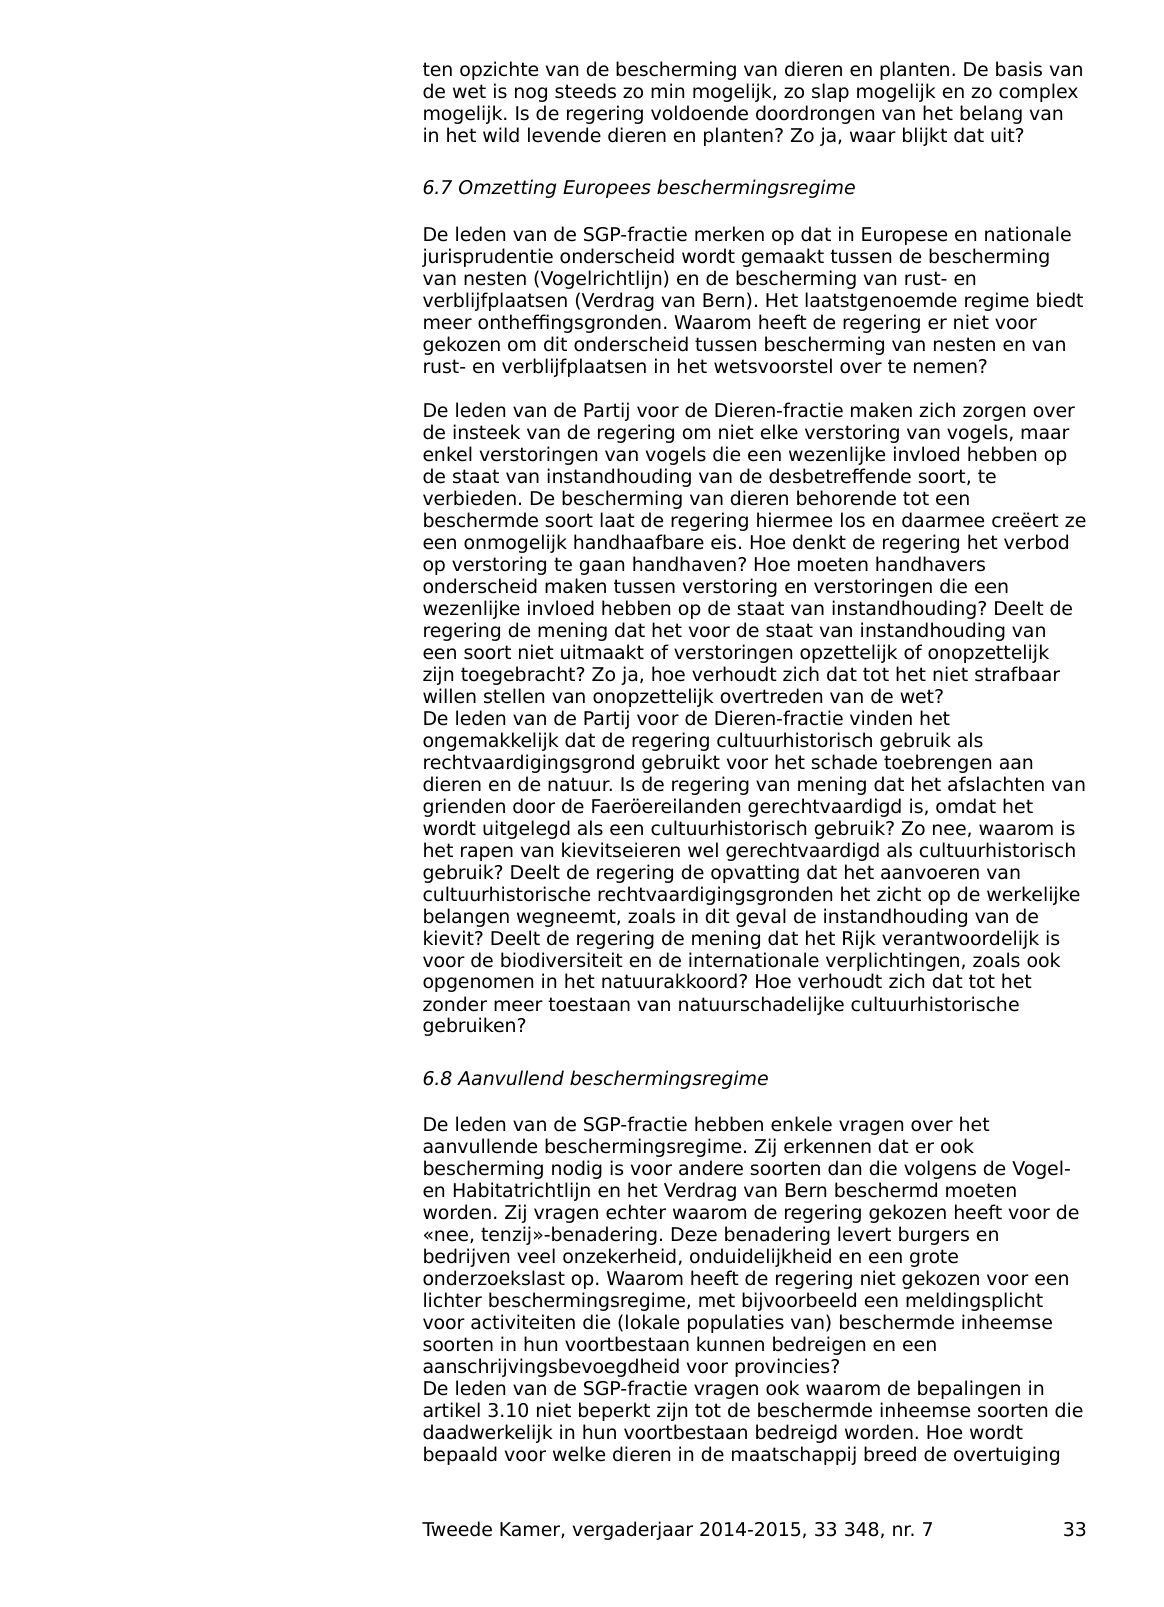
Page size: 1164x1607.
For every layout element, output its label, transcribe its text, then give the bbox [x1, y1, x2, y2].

subtitle 6.8 Aanvullend beschermingsregime [422, 1067, 1087, 1089]
text De leden van de SGP-fractie hebben enkele vragen over het aanvullende beschermingsregime. Zij erkennen dat er ook bescherming nodig is voor andere soorten dan die volgens de Vogel- en Habitatrichtlijn en het Verdrag van Bern beschermd moeten worden. Zij vragen echter waarom de regering gekozen heeft voor de «nee, tenzij»-benadering. Deze benadering levert burgers en bedrijven veel onzekerheid, onduidelijkheid en een grote onderzoekslast op. Waarom heeft de regering niet gekozen voor een lichter beschermingsregime, met bijvoorbeeld een meldingsplicht voor activiteiten die (lokale populaties van) beschermde inheemse soorten in hun voortbestaan kunnen bedreigen en een aanschrijvingsbevoegdheid voor provincies? [422, 1114, 1087, 1378]
text De leden van de SGP-fractie vragen ook waarom de bepalingen in artikel 3.10 niet beperkt zijn tot de beschermde inheemse soorten die daadwerkelijk in hun voortbestaan bedreigd worden. Hoe wordt bepaald voor welke dieren in de maatschappij breed de overtuiging [422, 1378, 1087, 1466]
text De leden van de Partij voor de Dieren-fractie vinden het ongemakkelijk dat de regering cultuurhistorisch gebruik als rechtvaardigingsgrond gebruikt voor het schade toebrengen aan dieren en de natuur. Is de regering van mening dat het afslachten van grienden door de Faeröereilanden gerechtvaardigd is, omdat het wordt uitgelegd als een cultuurhistorisch gebruik? Zo nee, waarom is het rapen van kievitseieren wel gerechtvaardigd als cultuurhistorisch gebruik? Deelt de regering de opvatting dat het aanvoeren van cultuurhistorische rechtvaardigingsgronden het zicht op de werkelijke belangen wegneemt, zoals in dit geval de instandhouding van de kievit? Deelt de regering de mening dat het Rijk verantwoordelijk is voor de biodiversiteit en de internationale verplichtingen, zoals ook opgenomen in het natuurakkoord? Hoe verhoudt zich dat tot het zonder meer toestaan van natuurschadelijke cultuurhistorische gebruiken? [422, 708, 1087, 1037]
text ten opzichte van de bescherming van dieren en planten. De basis van de wet is nog steeds zo min mogelijk, zo slap mogelijk en zo complex mogelijk. Is de regering voldoende doordrongen van het belang van in het wild levende dieren en planten? Zo ja, waar blijkt dat uit? [422, 59, 1087, 147]
text De leden van de Partij voor de Dieren-fractie maken zich zorgen over de insteek van de regering om niet elke verstoring van vogels, maar enkel verstoringen van vogels die een wezenlijke invloed hebben op de staat van instandhouding van de desbetreffende soort, te verbieden. De bescherming van dieren behorende tot een beschermde soort laat de regering hiermee los en daarmee creëert ze een onmogelijk handhaafbare eis. Hoe denkt de regering het verbod op verstoring te gaan handhaven? Hoe moeten handhavers onderscheid maken tussen verstoring en verstoringen die een wezenlijke invloed hebben op de staat van instandhouding? Deelt de regering de mening dat het voor de staat van instandhouding van een soort niet uitmaakt of verstoringen opzettelijk of onopzettelijk zijn toegebracht? Zo ja, hoe verhoudt zich dat tot het niet strafbaar willen stellen van onopzettelijk overtreden van de wet? [422, 400, 1087, 708]
subtitle 6.7 Omzetting Europees beschermingsregime [422, 177, 1087, 199]
text De leden van de SGP-fractie merken op dat in Europese en nationale jurisprudentie onderscheid wordt gemaakt tussen de bescherming van nesten (Vogelrichtlijn) en de bescherming van rust- en verblijfplaatsen (Verdrag van Bern). Het laatstgenoemde regime biedt meer ontheffingsgronden. Waarom heeft de regering er niet voor gekozen om dit onderscheid tussen bescherming van nesten en van rust- en verblijfplaatsen in het wetsvoorstel over te nemen? [422, 224, 1087, 378]
